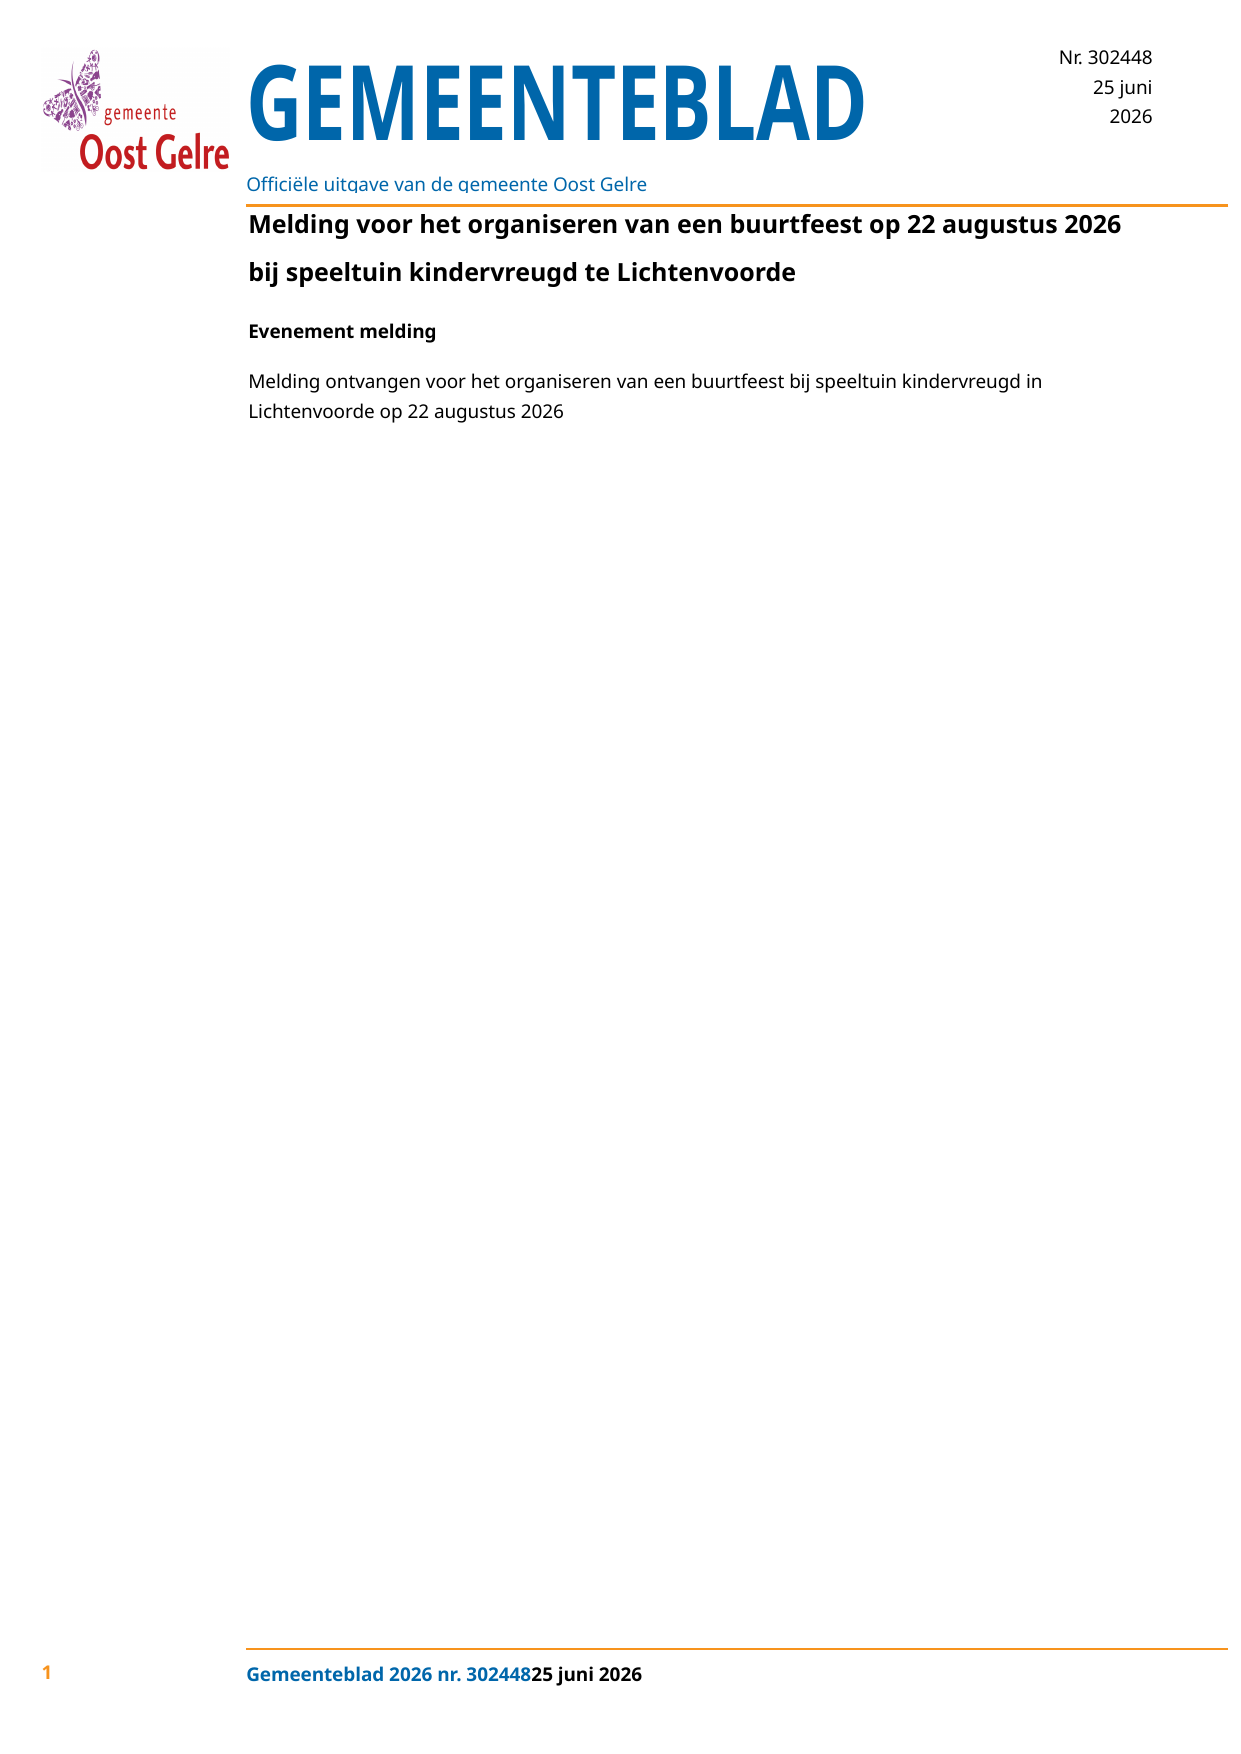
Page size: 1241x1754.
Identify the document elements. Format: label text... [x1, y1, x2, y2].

picture [41, 47, 231, 172]
text Melding ontvangen voor het organiseren van een buurtfeest bij speeltuin kindervreugd in Lichtenvoorde op 22 augustus 2026 [248, 368, 1152, 424]
text Evenement melding [248, 318, 1152, 344]
text Melding voor het organiseren van een buurtfeest op 22 augustus 2026 bij speeltuin kindervreugd te Lichtenvoorde [248, 207, 1152, 288]
